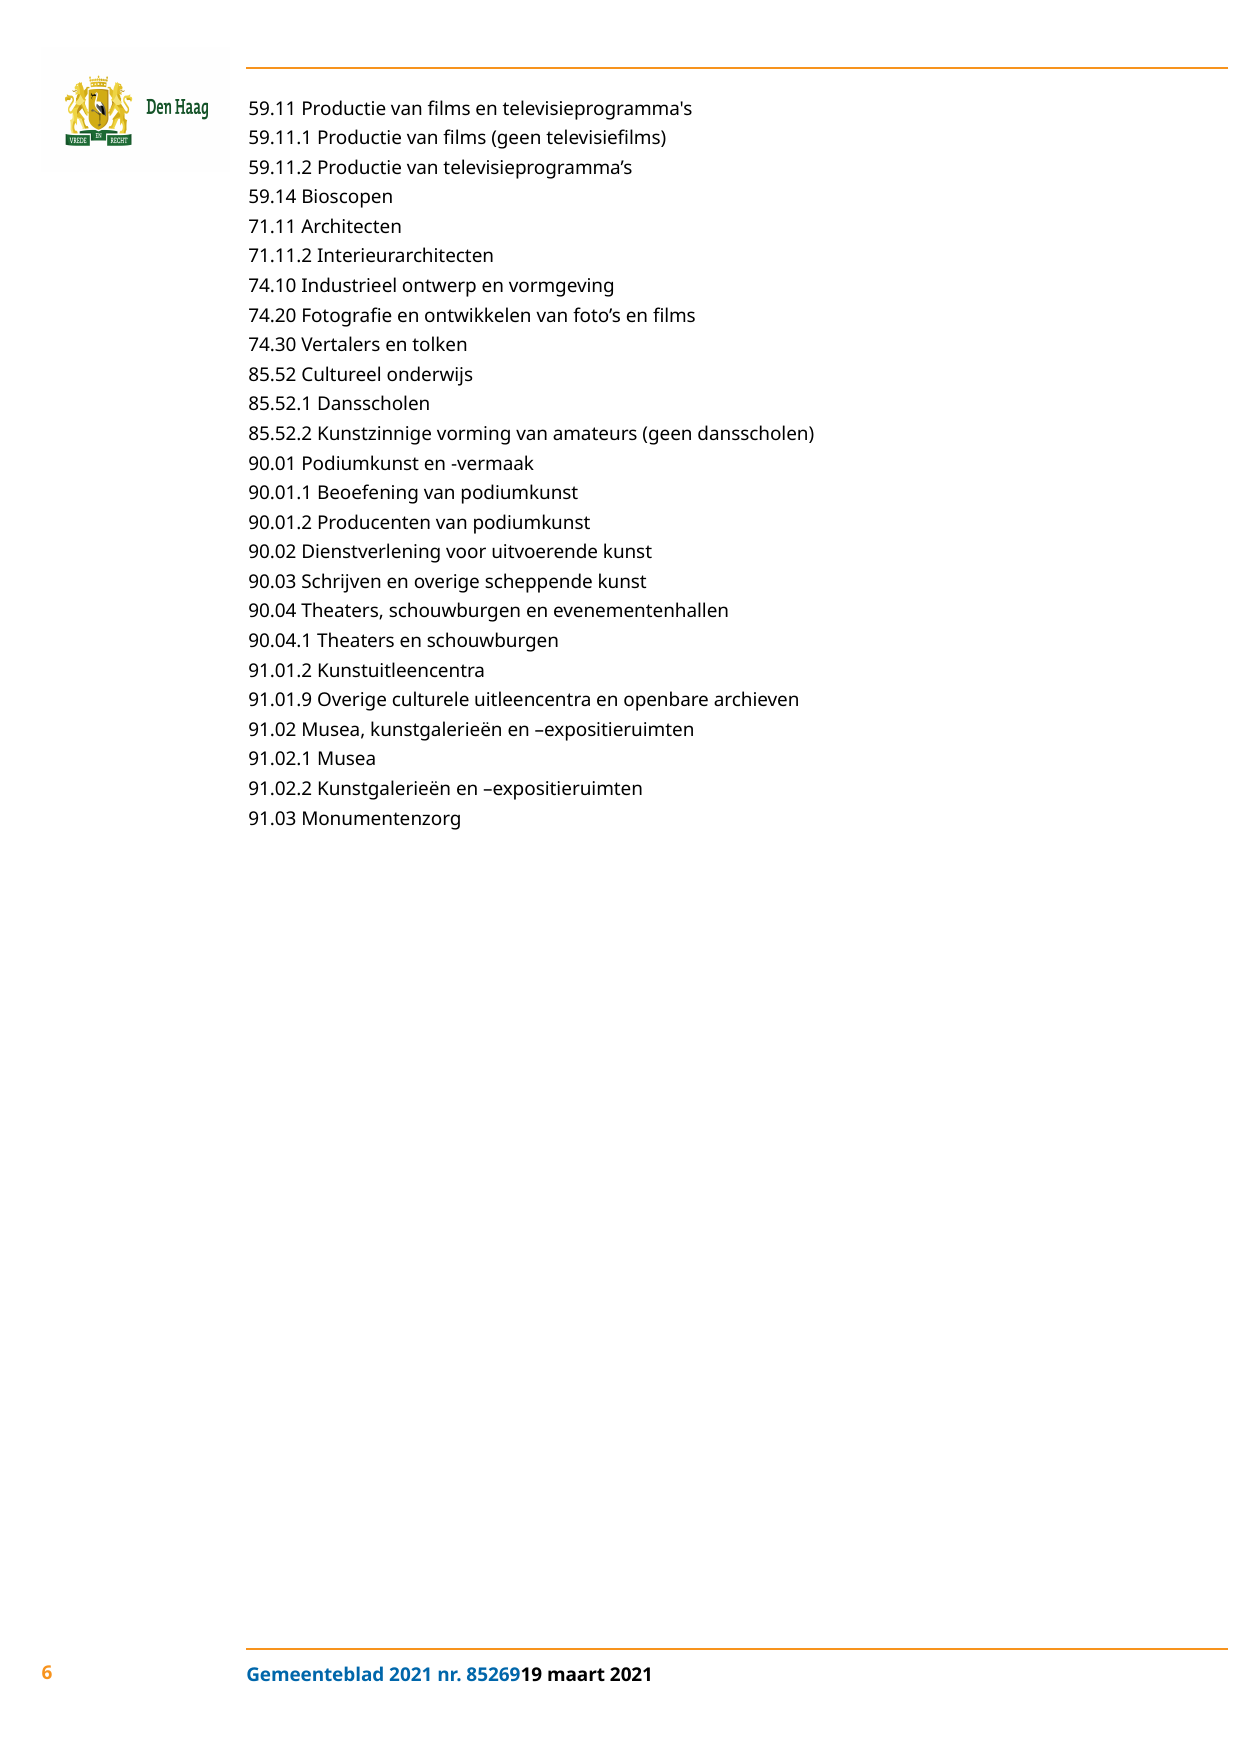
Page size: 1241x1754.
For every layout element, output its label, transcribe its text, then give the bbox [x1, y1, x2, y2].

text 71.11.2 Interieurarchitecten [248, 243, 1152, 268]
text 90.01.1 Beoefening van podiumkunst [248, 479, 1152, 505]
text 91.03 Monumentenzorg [248, 805, 1152, 831]
text 91.01.2 Kunstuitleencentra [248, 657, 1152, 683]
text 74.20 Fotografie en ontwikkelen van foto’s en films [248, 302, 1152, 328]
text 59.11 Productie van films en televisieprogramma's [248, 95, 1152, 121]
text 85.52.2 Kunstzinnige vorming van amateurs (geen dansscholen) [248, 420, 1152, 446]
text 71.11 Architecten [248, 213, 1152, 239]
text 90.01 Podiumkunst en -vermaak [248, 450, 1152, 476]
text 85.52.1 Dansscholen [248, 391, 1152, 416]
text 74.30 Vertalers en tolken [248, 331, 1152, 357]
text 90.04 Theaters, schouwburgen en evenementenhallen [248, 598, 1152, 623]
text 85.52 Cultureel onderwijs [248, 361, 1152, 387]
text 74.10 Industrieel ontwerp en vormgeving [248, 272, 1152, 298]
text 90.03 Schrijven en overige scheppende kunst [248, 568, 1152, 594]
text 91.02.2 Kunstgalerieën en –expositieruimten [248, 775, 1152, 801]
text 59.14 Bioscopen [248, 183, 1152, 209]
text 91.02 Musea, kunstgalerieën en –expositieruimten [248, 716, 1152, 742]
text 91.01.9 Overige culturele uitleencentra en openbare archieven [248, 686, 1152, 712]
text 90.01.2 Producenten van podiumkunst [248, 509, 1152, 535]
text 90.02 Dienstverlening voor uitvoerende kunst [248, 538, 1152, 564]
text 59.11.2 Productie van televisieprogramma’s [248, 154, 1152, 180]
picture [41, 47, 231, 172]
text 90.04.1 Theaters en schouwburgen [248, 627, 1152, 653]
text 91.02.1 Musea [248, 746, 1152, 771]
text 59.11.1 Productie van films (geen televisiefilms) [248, 124, 1152, 150]
